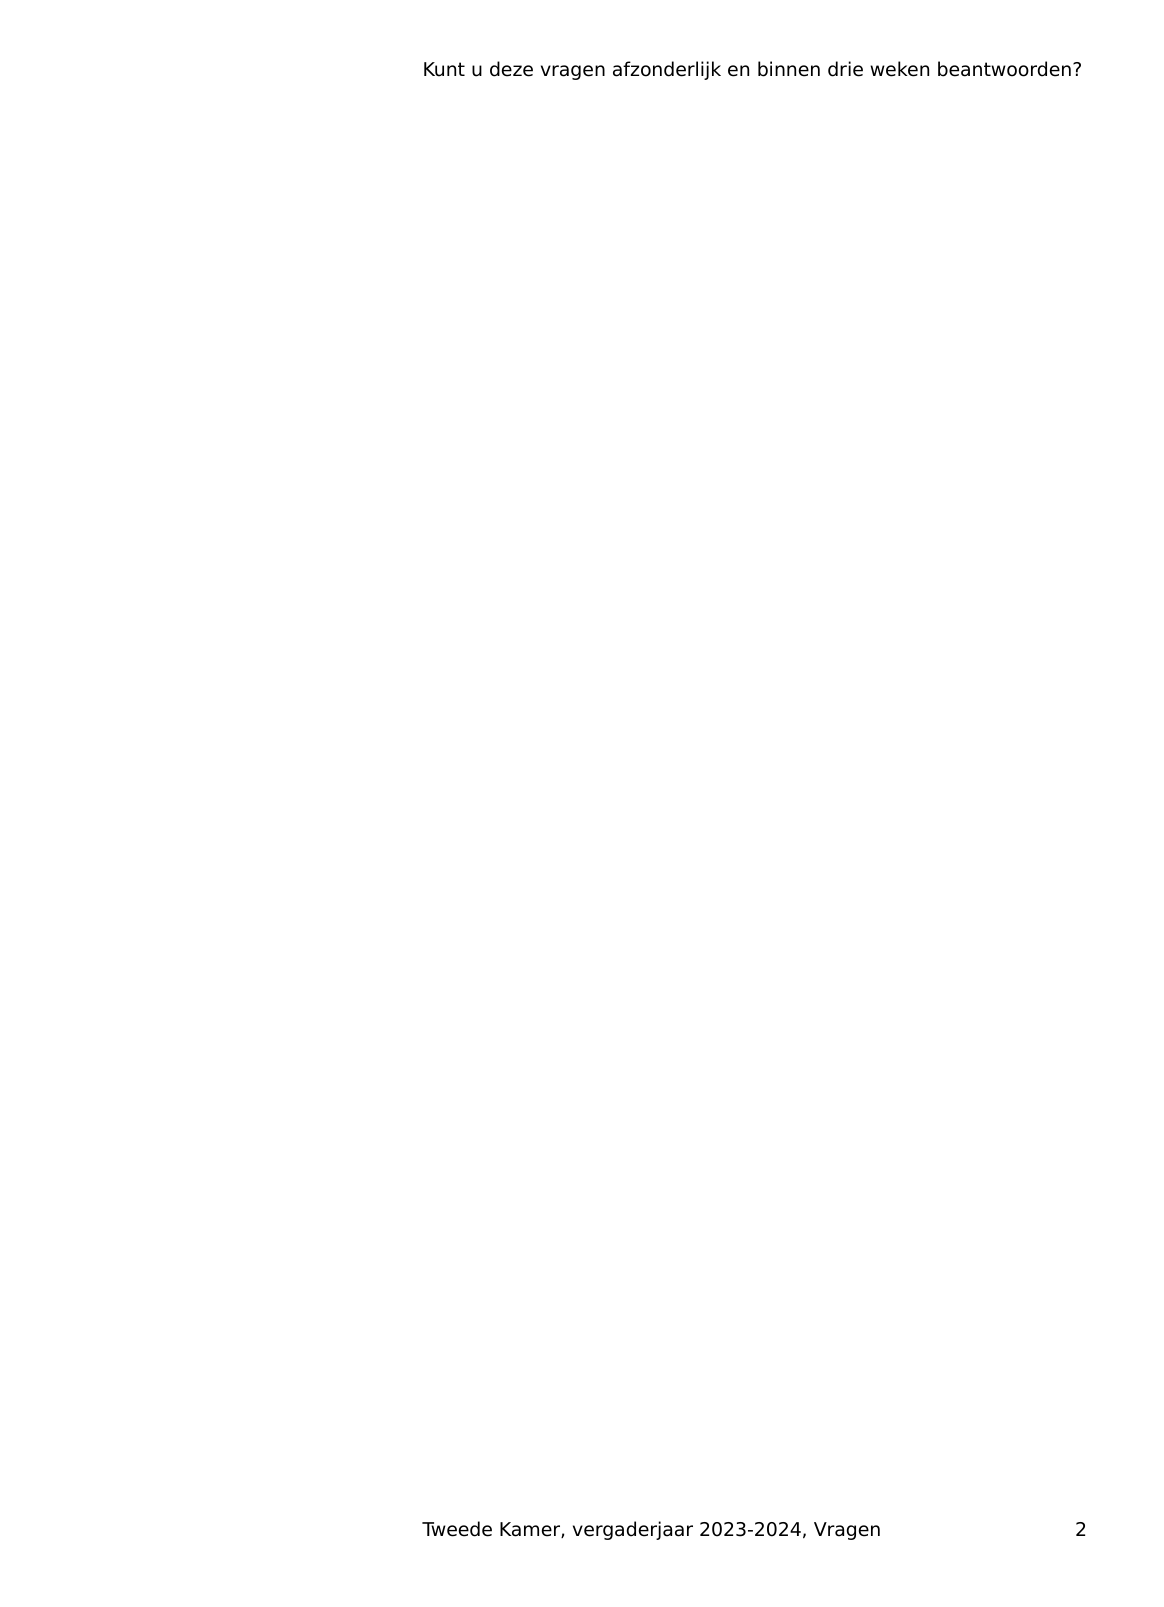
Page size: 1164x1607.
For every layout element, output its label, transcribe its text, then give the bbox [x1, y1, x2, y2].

text Kunt u deze vragen afzonderlijk en binnen drie weken beantwoorden? [422, 59, 1087, 81]
